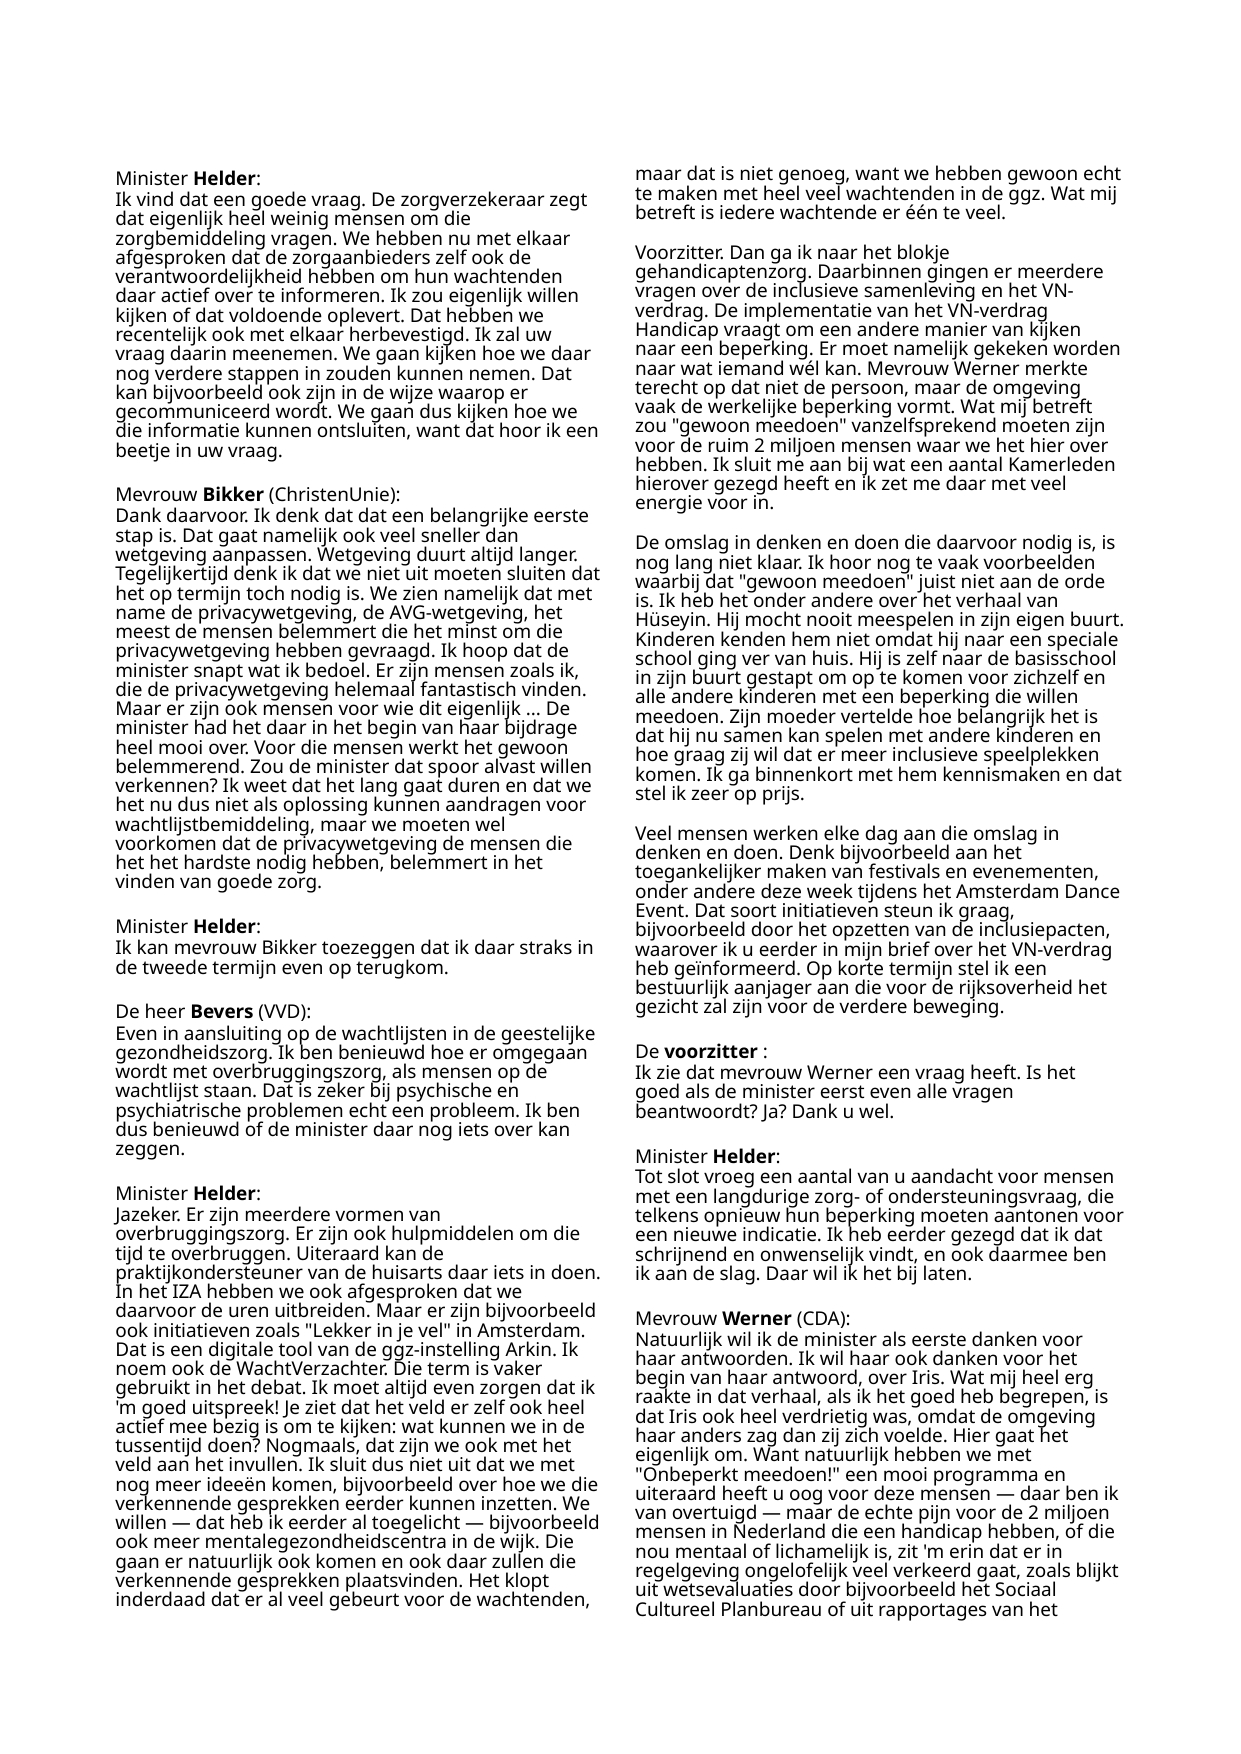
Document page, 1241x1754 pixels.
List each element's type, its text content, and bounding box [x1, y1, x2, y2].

text Ik zie dat mevrouw Werner een vraag heeft. Is het goed als de minister eerst even alle vragen beantwoordt? Ja? Dank u wel. [635, 1064, 1125, 1122]
text Natuurlijk wil ik de minister als eerste danken voor haar antwoorden. Ik wil haar ook danken voor het begin van haar antwoord, over Iris. Wat mij heel erg raakte in dat verhaal, als ik het goed heb begrepen, is dat Iris ook heel verdrietig was, omdat de omgeving haar anders zag dan zij zich voelde. Hier gaat het eigenlijk om. Want natuurlijk hebben we met "Onbeperkt meedoen!" een mooi programma en uiteraard heeft u oog voor deze mensen — daar ben ik van overtuigd — maar de echte pijn voor de 2 miljoen mensen in Nederland die een handicap hebben, of die nou mentaal of lichamelijk is, zit 'm erin dat er in regelgeving ongelofelijk veel verkeerd gaat, zoals blijkt uit wetsevaluaties door bijvoorbeeld het Sociaal Cultureel Planbureau of uit rapportages van het [635, 1331, 1125, 1620]
text Even in aansluiting op de wachtlijsten in de geestelijke gezondheidszorg. Ik ben benieuwd hoe er omgegaan wordt met overbruggingszorg, als mensen op de wachtlijst staan. Dat is zeker bij psychische en psychiatrische problemen echt een probleem. Ik ben dus benieuwd of de minister daar nog iets over kan zeggen. [115, 1024, 605, 1159]
text Voorzitter. Dan ga ik naar het blokje gehandicaptenzorg. Daarbinnen gingen er meerdere vragen over de inclusieve samenleving en het VN-verdrag. De implementatie van het VN-verdrag Handicap vraagt om een andere manier van kijken naar een beperking. Er moet namelijk gekeken worden naar wat iemand wél kan. Mevrouw Werner merkte terecht op dat niet de persoon, maar de omgeving vaak de werkelijke beperking vormt. Wat mij betreft zou "gewoon meedoen" vanzelfsprekend moeten zijn voor de ruim 2 miljoen mensen waar we het hier over hebben. Ik sluit me aan bij wat een aantal Kamerleden hierover gezegd heeft en ik zet me daar met veel energie voor in. [635, 244, 1125, 514]
text De heer Bevers (VVD): [115, 999, 605, 1024]
text Tot slot vroeg een aantal van u aandacht voor mensen met een langdurige zorg- of ondersteuningsvraag, die telkens opnieuw hun beperking moeten aantonen voor een nieuwe indicatie. Ik heb eerder gezegd dat ik dat schrijnend en onwenselijk vindt, en ook daarmee ben ik aan de slag. Daar wil ik het bij laten. [635, 1168, 1125, 1284]
text Veel mensen werken elke dag aan die omslag in denken en doen. Denk bijvoorbeeld aan het toegankelijker maken van festivals en evenementen, onder andere deze week tijdens het Amsterdam Dance Event. Dat soort initiatieven steun ik graag, bijvoorbeeld door het opzetten van de inclusiepacten, waarover ik u eerder in mijn brief over het VN-verdrag heb geïnformeerd. Op korte termijn stel ik een bestuurlijk aanjager aan die voor de rijksoverheid het gezicht zal zijn voor de verdere beweging. [635, 825, 1125, 1018]
text Minister Helder: [115, 165, 605, 191]
text Dank daarvoor. Ik denk dat dat een belangrijke eerste stap is. Dat gaat namelijk ook veel sneller dan wetgeving aanpassen. Wetgeving duurt altijd langer. Tegelijkertijd denk ik dat we niet uit moeten sluiten dat het op termijn toch nodig is. We zien namelijk dat met name de privacywetgeving, de AVG-wetgeving, het meest de mensen belemmert die het minst om die privacywetgeving hebben gevraagd. Ik hoop dat de minister snapt wat ik bedoel. Er zijn mensen zoals ik, die de privacywetgeving helemaal fantastisch vinden. Maar er zijn ook mensen voor wie dit eigenlijk ... De minister had het daar in het begin van haar bijdrage heel mooi over. Voor die mensen werkt het gewoon belemmerend. Zou de minister dat spoor alvast willen verkennen? Ik weet dat het lang gaat duren en dat we het nu dus niet als oplossing kunnen aandragen voor wachtlijstbemiddeling, maar we moeten wel voorkomen dat de privacywetgeving de mensen die het het hardste nodig hebben, belemmert in het vinden van goede zorg. [115, 507, 605, 893]
text De voorzitter : [635, 1038, 1125, 1064]
text Mevrouw Werner (CDA): [635, 1305, 1125, 1331]
text maar dat is niet genoeg, want we hebben gewoon echt te maken met heel veel wachtenden in de ggz. Wat mij betreft is iedere wachtende er één te veel. [635, 165, 1125, 223]
text Minister Helder: [115, 914, 605, 939]
text Ik vind dat een goede vraag. De zorgverzekeraar zegt dat eigenlijk heel weinig mensen om die zorgbemiddeling vragen. We hebben nu met elkaar afgesproken dat de zorgaanbieders zelf ook de verantwoordelijkheid hebben om hun wachtenden daar actief over te informeren. Ik zou eigenlijk willen kijken of dat voldoende oplevert. Dat hebben we recentelijk ook met elkaar herbevestigd. Ik zal uw vraag daarin meenemen. We gaan kijken hoe we daar nog verdere stappen in zouden kunnen nemen. Dat kan bijvoorbeeld ook zijn in de wijze waarop er gecommuniceerd wordt. We gaan dus kijken hoe we die informatie kunnen ontsluiten, want dat hoor ik een beetje in uw vraag. [115, 191, 605, 461]
text Minister Helder: [115, 1180, 605, 1206]
text Mevrouw Bikker (ChristenUnie): [115, 482, 605, 507]
text Minister Helder: [635, 1143, 1125, 1168]
text De omslag in denken en doen die daarvoor nodig is, is nog lang niet klaar. Ik hoor nog te vaak voorbeelden waarbij dat "gewoon meedoen" juist niet aan de orde is. Ik heb het onder andere over het verhaal van Hüseyin. Hij mocht nooit meespelen in zijn eigen buurt. Kinderen kenden hem niet omdat hij naar een speciale school ging ver van huis. Hij is zelf naar de basisschool in zijn buurt gestapt om op te komen voor zichzelf en alle andere kinderen met een beperking die willen meedoen. Zijn moeder vertelde hoe belangrijk het is dat hij nu samen kan spelen met andere kinderen en hoe graag zij wil dat er meer inclusieve speelplekken komen. Ik ga binnenkort met hem kennismaken en dat stel ik zeer op prijs. [635, 534, 1125, 804]
text Ik kan mevrouw Bikker toezeggen dat ik daar straks in de tweede termijn even op terugkom. [115, 939, 605, 978]
text Jazeker. Er zijn meerdere vormen van overbruggingszorg. Er zijn ook hulpmiddelen om die tijd te overbruggen. Uiteraard kan de praktijkondersteuner van de huisarts daar iets in doen. In het IZA hebben we ook afgesproken dat we daarvoor de uren uitbreiden. Maar er zijn bijvoorbeeld ook initiatieven zoals "Lekker in je vel" in Amsterdam. Dat is een digitale tool van de ggz-instelling Arkin. Ik noem ook de WachtVerzachter. Die term is vaker gebruikt in het debat. Ik moet altijd even zorgen dat ik 'm goed uitspreek! Je ziet dat het veld er zelf ook heel actief mee bezig is om te kijken: wat kunnen we in de tussentijd doen? Nogmaals, dat zijn we ook met het veld aan het invullen. Ik sluit dus niet uit dat we met nog meer ideeën komen, bijvoorbeeld over hoe we die verkennende gesprekken eerder kunnen inzetten. We willen — dat heb ik eerder al toegelicht — bijvoorbeeld ook meer mentalegezondheidscentra in de wijk. Die gaan er natuurlijk ook komen en ook daar zullen die verkennende gesprekken plaatsvinden. Het klopt inderdaad dat er al veel gebeurt voor de wachtenden, [115, 1206, 605, 1611]
